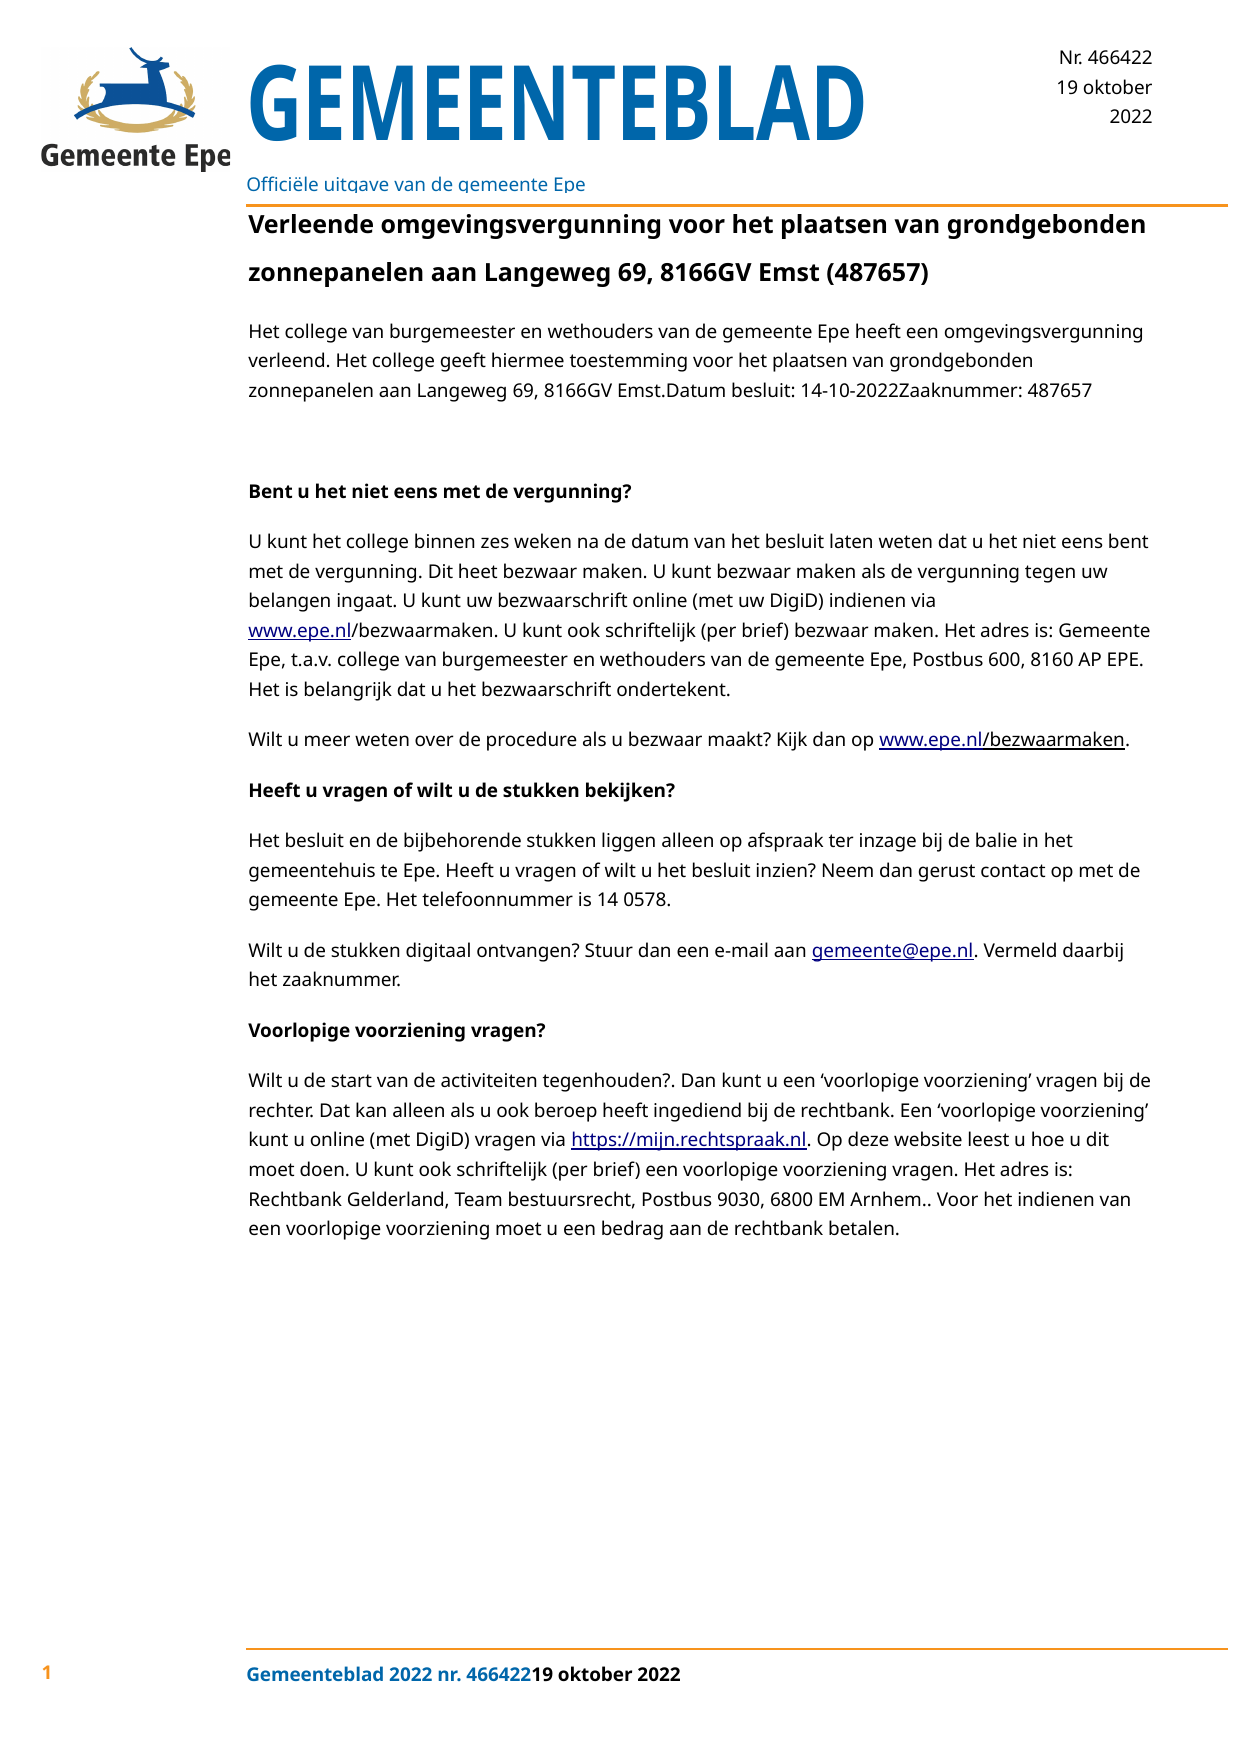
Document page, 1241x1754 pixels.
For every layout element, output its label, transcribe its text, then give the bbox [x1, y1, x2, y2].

text Het besluit en de bijbehorende stukken liggen alleen op afspraak ter inzage bij de balie in het gemeentehuis te Epe. Heeft u vragen of wilt u het besluit inzien? Neem dan gerust contact op met de gemeente Epe. Het telefoonnummer is 14 0578. [248, 827, 1152, 912]
text Het college van burgemeester en wethouders van de gemeente Epe heeft een omgevingsvergunning verleend. Het college geeft hiermee toestemming voor het plaatsen van grondgebonden zonnepanelen aan Langeweg 69, 8166GV Emst.Datum besluit: 14-10-2022Zaaknummer: 487657 [248, 318, 1152, 403]
text U kunt het college binnen zes weken na de datum van het besluit laten weten dat u het niet eens bent met de vergunning. Dit heet bezwaar maken. U kunt bezwaar maken als de vergunning tegen uw belangen ingaat. U kunt uw bezwaarschrift online (met uw DigiD) indienen via www.epe.nl/bezwaarmaken. U kunt ook schriftelijk (per brief) bezwaar maken. Het adres is: Gemeente Epe, t.a.v. college van burgemeester en wethouders van de gemeente Epe, Postbus 600, 8160 AP EPE. Het is belangrijk dat u het bezwaarschrift ondertekent. [248, 528, 1152, 702]
text Wilt u de start van de activiteiten tegenhouden?. Dan kunt u een ‘voorlopige voorziening’ vragen bij de rechter. Dat kan alleen als u ook beroep heeft ingediend bij de rechtbank. Een ‘voorlopige voorziening’ kunt u online (met DigiD) vragen via https://mijn.rechtspraak.nl. Op deze website leest u hoe u dit moet doen. U kunt ook schriftelijk (per brief) een voorlopige voorziening vragen. Het adres is: Rechtbank Gelderland, Team bestuursrecht, Postbus 9030, 6800 EM Arnhem.. Voor het indienen van een voorlopige voorziening moet u een bedrag aan de rechtbank betalen. [248, 1067, 1152, 1241]
text Bent u het niet eens met de vergunning? [248, 478, 1152, 504]
picture [41, 47, 231, 172]
text Wilt u meer weten over de procedure als u bezwaar maakt? Kijk dan op www.epe.nl/bezwaarmaken. [248, 727, 1152, 752]
text Voorlopige voorziening vragen? [248, 1017, 1152, 1043]
text Heeft u vragen of wilt u de stukken bekijken? [248, 777, 1152, 803]
text Verleende omgevingsvergunning voor het plaatsen van grondgebonden zonnepanelen aan Langeweg 69, 8166GV Emst (487657) [248, 207, 1152, 288]
text Wilt u de stukken digitaal ontvangen? Stuur dan een e-mail aan gemeente@epe.nl. Vermeld daarbij het zaaknummer. [248, 937, 1152, 992]
